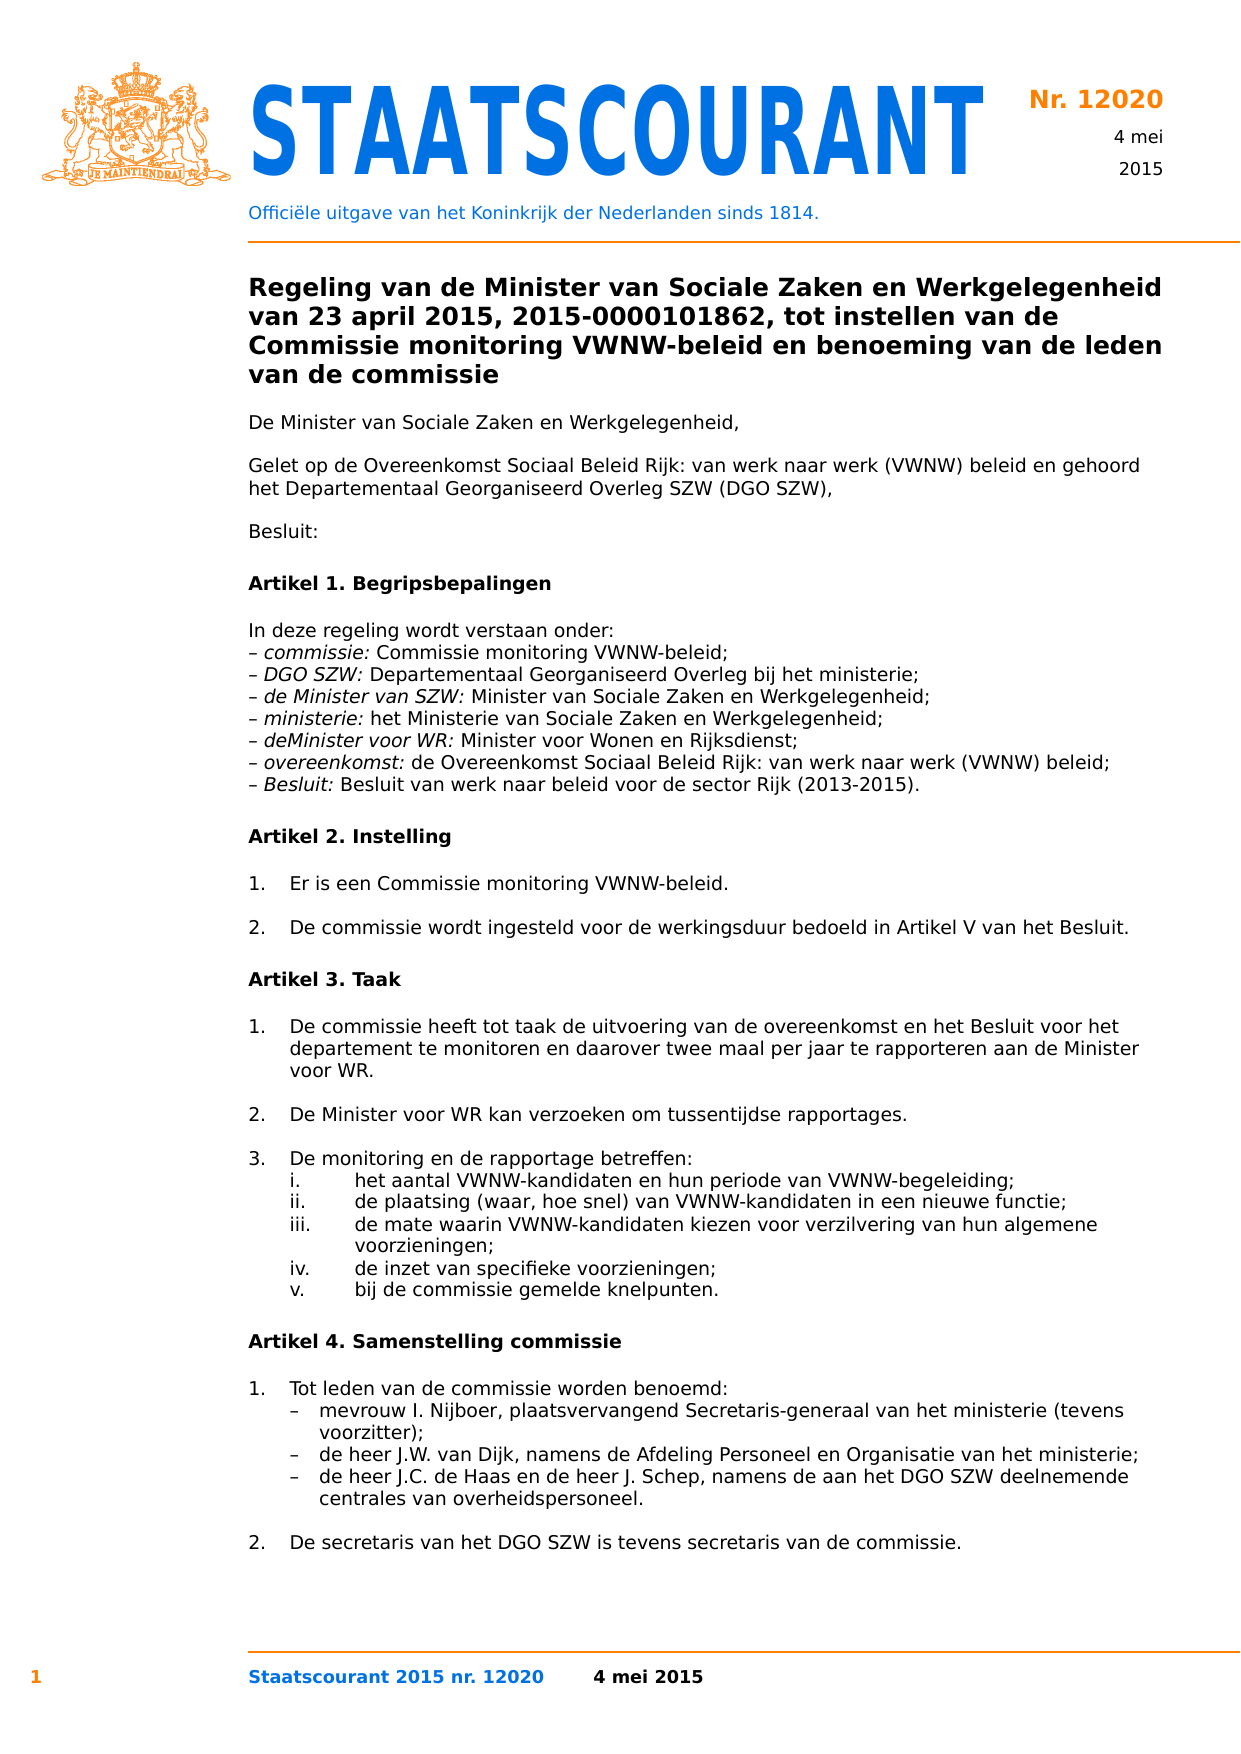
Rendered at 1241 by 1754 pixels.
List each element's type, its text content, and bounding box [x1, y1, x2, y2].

text 2. De secretaris van het DGO SZW is tevens secretaris van de commissie. [248, 1532, 1163, 1554]
text 1. Er is een Commissie monitoring VWNW-beleid. [248, 873, 1163, 895]
text De Minister van Sociale Zaken en Werkgelegenheid, [248, 412, 1163, 433]
text 1. De commissie heeft tot taak de uitvoering van de overeenkomst en het Besluit voor het departement te monitoren en daarover twee maal per jaar te rapporteren aan de Minister voor WR. [248, 1016, 1163, 1082]
text – overeenkomst: de Overeenkomst Sociaal Beleid Rijk: van werk naar werk (VWNW) beleid; [248, 752, 1163, 774]
text v. bij de commissie gemelde knelpunten. [289, 1279, 1163, 1301]
subtitle Artikel 1. Begripsbepalingen [248, 573, 1163, 595]
subtitle Artikel 3. Taak [248, 969, 1163, 991]
table_header Nr. 12020 [998, 62, 1240, 121]
text – mevrouw I. Nijboer, plaatsvervangend Secretaris-generaal van het ministerie (tevens voorzitter); [289, 1400, 1163, 1444]
table_header STAATSCOURANT [248, 62, 998, 203]
table_cell 4 mei [998, 121, 1240, 153]
subtitle Artikel 4. Samenstelling commissie [248, 1331, 1163, 1353]
text – Besluit: Besluit van werk naar beleid voor de sector Rijk (2013-2015). [248, 774, 1163, 796]
picture [41, 62, 231, 186]
text i. het aantal VWNW-kandidaten en hun periode van VWNW-begeleiding; [289, 1169, 1163, 1191]
text 2. De commissie wordt ingesteld voor de werkingsduur bedoeld in Artikel V van het Besluit. [248, 917, 1163, 939]
table_header [25, 62, 248, 241]
text 3. De monitoring en de rapportage betreffen: [248, 1147, 1163, 1169]
subtitle Regeling van de Minister van Sociale Zaken en Werkgelegenheid van 23 april 2015, 2015-0000101862, tot instellen van de Commissie monitoring VWNW-beleid en benoeming van de leden van de commissie [248, 273, 1163, 390]
subtitle Artikel 2. Instelling [248, 826, 1163, 848]
text iii. de mate waarin VWNW-kandidaten kiezen voor verzilvering van hun algemene voorzieningen; [289, 1213, 1163, 1257]
text ii. de plaatsing (waar, hoe snel) van VWNW-kandidaten in een nieuwe functie; [289, 1191, 1163, 1213]
text – de Minister van SZW: Minister van Sociale Zaken en Werkgelegenheid; [248, 686, 1163, 708]
text In deze regeling wordt verstaan onder: [248, 620, 1163, 642]
text – de heer J.W. van Dijk, namens de Afdeling Personeel en Organisatie van het ministerie; [289, 1444, 1163, 1466]
text iv. de inzet van specifieke voorzieningen; [289, 1257, 1163, 1279]
text – DGO SZW: Departementaal Georganiseerd Overleg bij het ministerie; [248, 664, 1163, 686]
text 1. Tot leden van de commissie worden benoemd: [248, 1378, 1163, 1400]
table_cell 2015 [998, 153, 1240, 203]
text – commissie: Commissie monitoring VWNW-beleid; [248, 642, 1163, 664]
text Gelet op de Overeenkomst Sociaal Beleid Rijk: van werk naar werk (VWNW) beleid en gehoord het Departementaal Georganiseerd Overleg SZW (DGO SZW), [248, 455, 1163, 499]
table_cell Officiële uitgave van het Koninkrijk der Nederlanden sinds 1814. [248, 203, 1240, 241]
text – de heer J.C. de Haas en de heer J. Schep, namens de aan het DGO SZW deelnemende centrales van overheidspersoneel. [289, 1466, 1163, 1510]
text – deMinister voor WR: Minister voor Wonen en Rijksdienst; [248, 730, 1163, 752]
text – ministerie: het Ministerie van Sociale Zaken en Werkgelegenheid; [248, 708, 1163, 730]
text Besluit: [248, 521, 1163, 543]
text 2. De Minister voor WR kan verzoeken om tussentijdse rapportages. [248, 1104, 1163, 1126]
